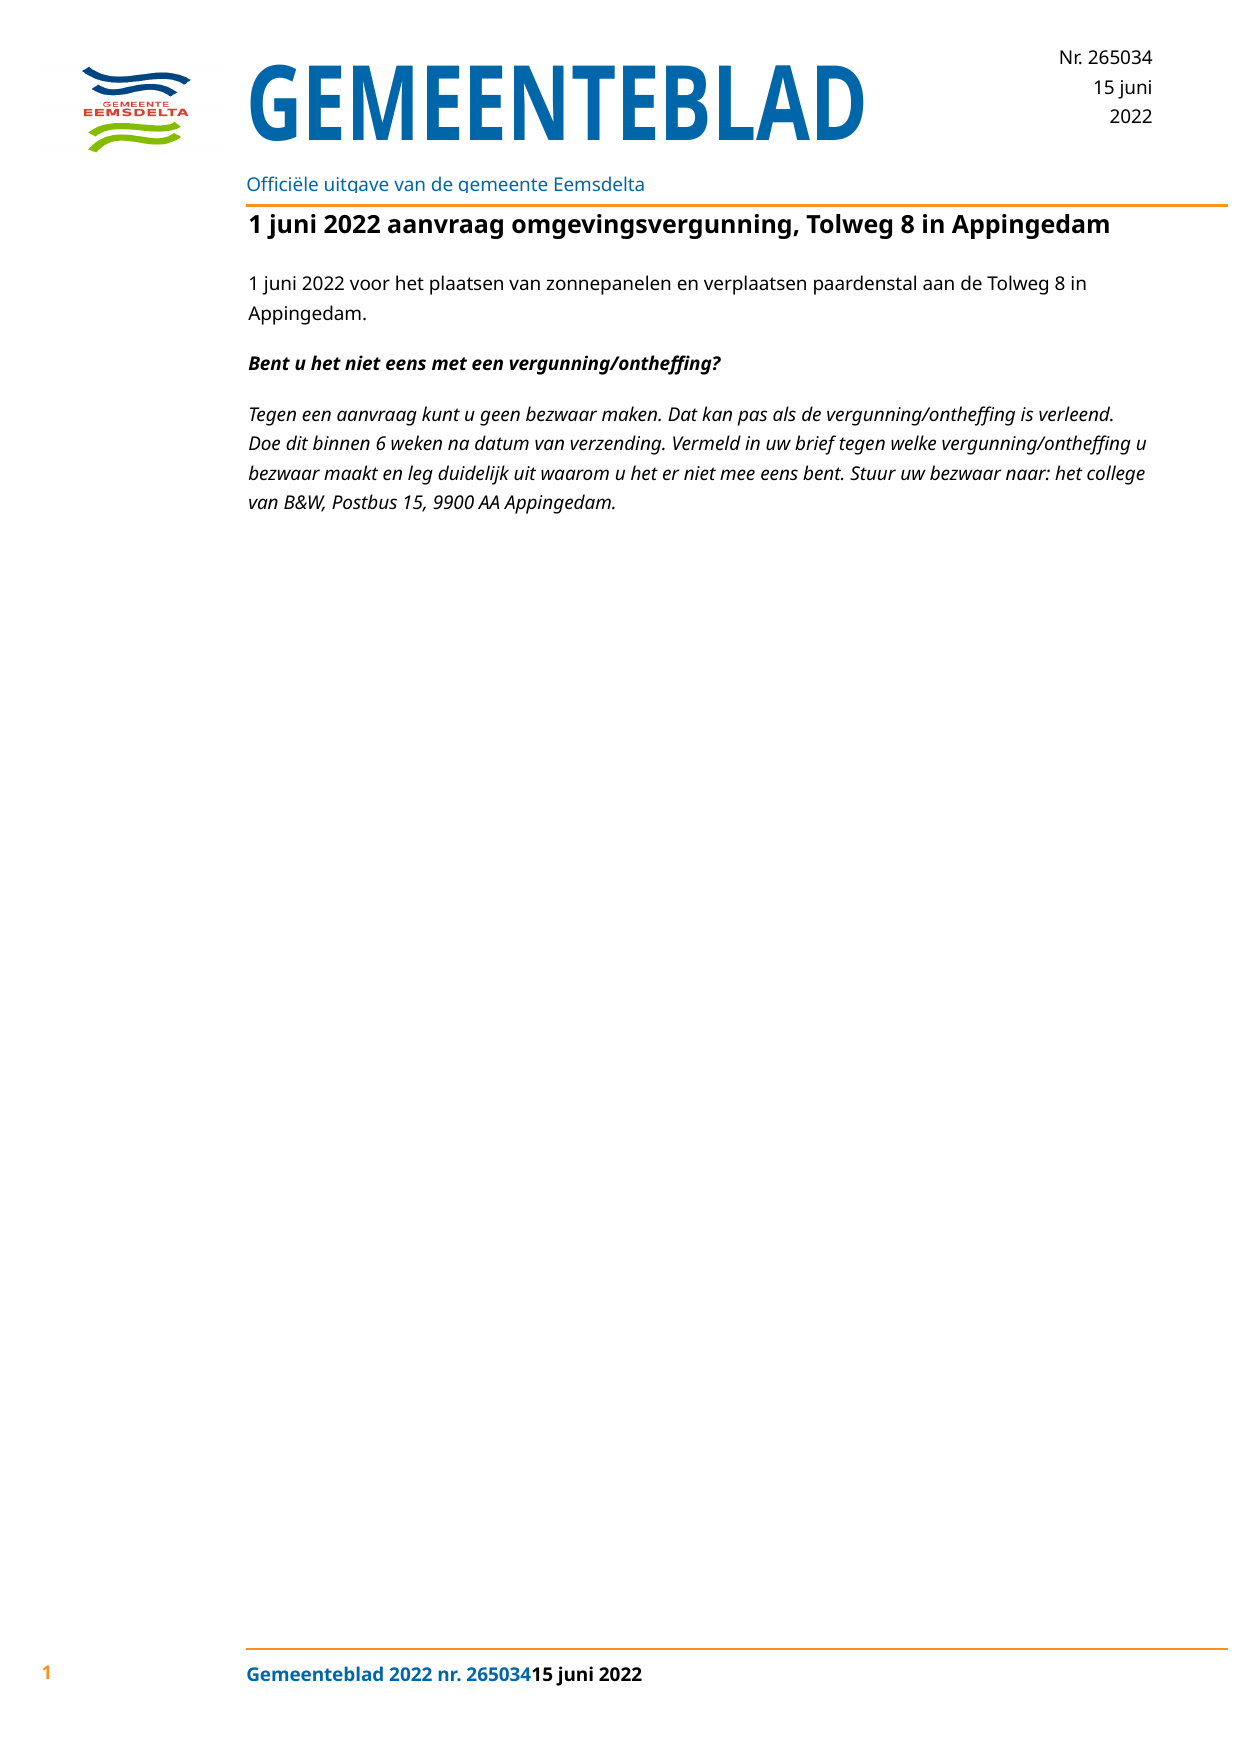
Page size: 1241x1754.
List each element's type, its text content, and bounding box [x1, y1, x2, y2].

text 1 juni 2022 aanvraag omgevingsvergunning, Tolweg 8 in Appingedam [248, 207, 1152, 241]
text Bent u het niet eens met een vergunning/ontheffing? [248, 350, 1152, 376]
text 1 juni 2022 voor het plaatsen van zonnepanelen en verplaatsen paardenstal aan de Tolweg 8 in Appingedam. [248, 270, 1152, 326]
picture [41, 47, 231, 172]
text Tegen een aanvraag kunt u geen bezwaar maken. Dat kan pas als de vergunning/ontheffing is verleend. Doe dit binnen 6 weken na datum van verzending. Vermeld in uw brief tegen welke vergunning/ontheffing u bezwaar maakt en leg duidelijk uit waarom u het er niet mee eens bent. Stuur uw bezwaar naar: het college van B&W, Postbus 15, 9900 AA Appingedam. [248, 401, 1152, 515]
